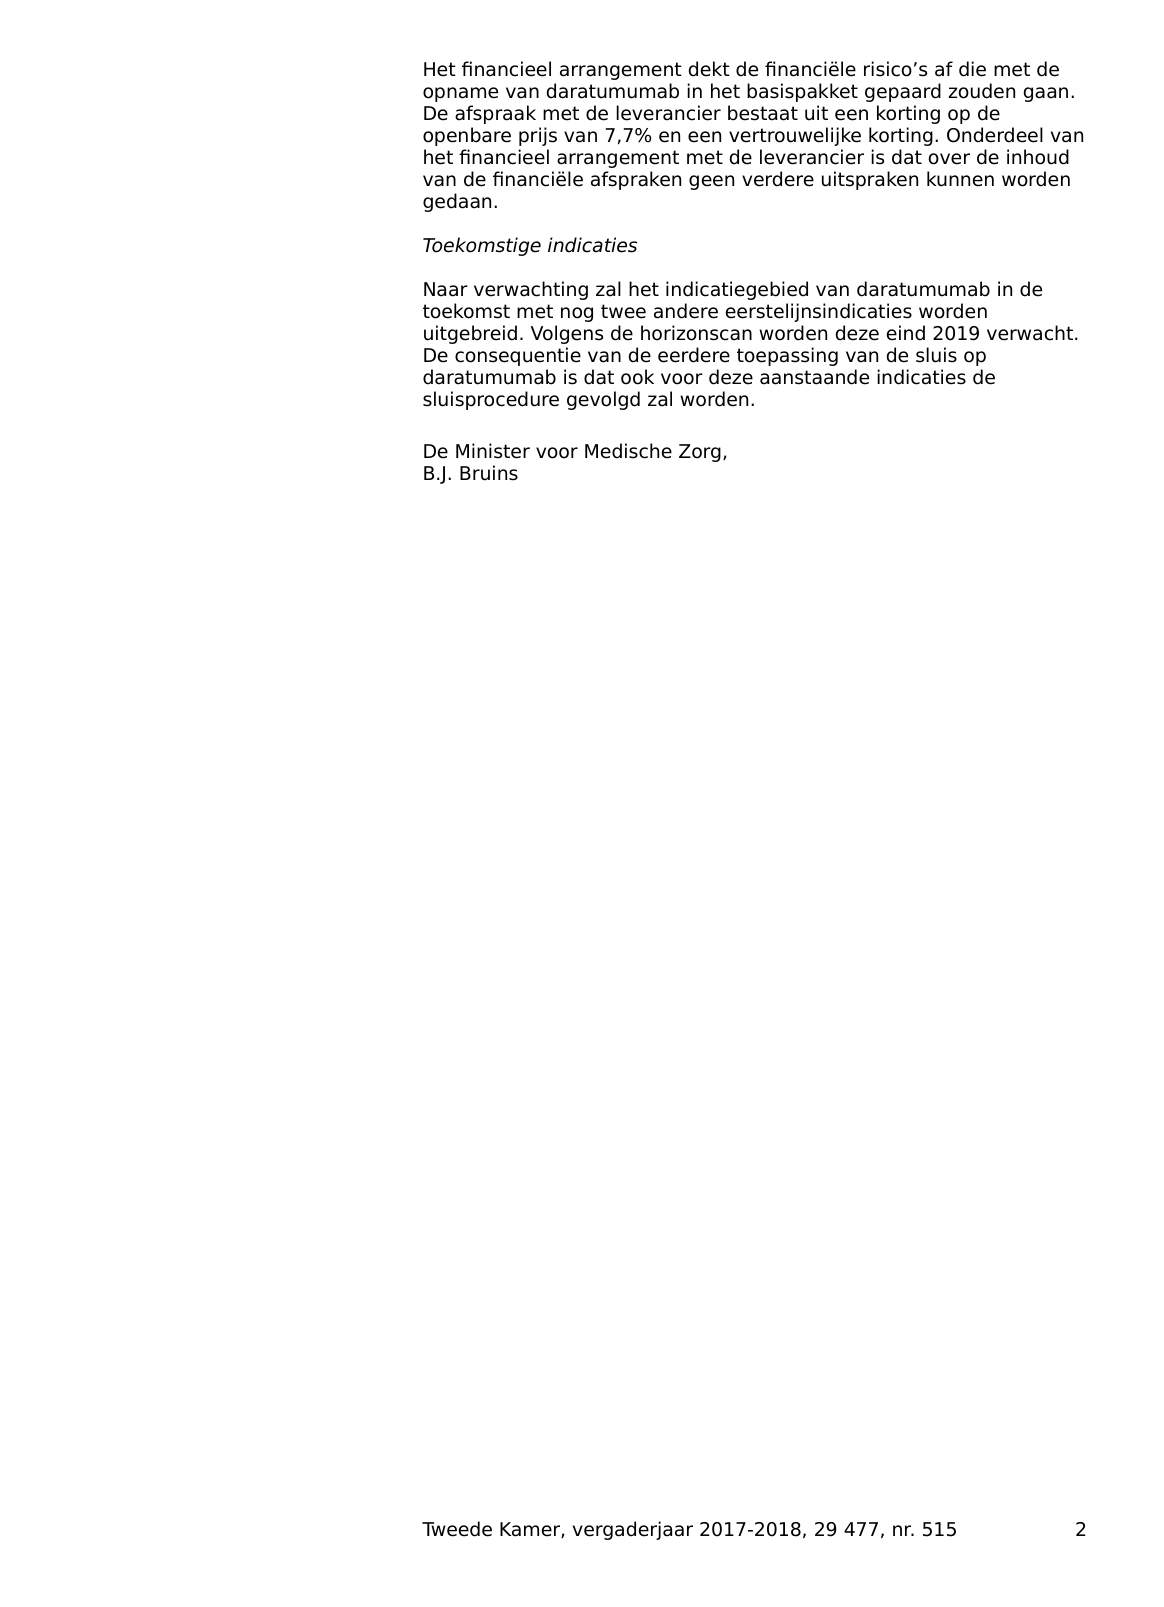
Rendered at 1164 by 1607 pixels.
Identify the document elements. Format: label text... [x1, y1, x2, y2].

text De Minister voor Medische Zorg, B.J. Bruins [422, 441, 1087, 485]
subtitle Toekomstige indicaties [422, 235, 1087, 257]
text Het financieel arrangement dekt de financiële risico’s af die met de opname van daratumumab in het basispakket gepaard zouden gaan. De afspraak met de leverancier bestaat uit een korting op de openbare prijs van 7,7% en een vertrouwelijke korting. Onderdeel van het financieel arrangement met de leverancier is dat over de inhoud van de financiële afspraken geen verdere uitspraken kunnen worden gedaan. [422, 59, 1087, 213]
text Naar verwachting zal het indicatiegebied van daratumumab in de toekomst met nog twee andere eerstelijnsindicaties worden uitgebreid. Volgens de horizonscan worden deze eind 2019 verwacht. De consequentie van de eerdere toepassing van de sluis op daratumumab is dat ook voor deze aanstaande indicaties de sluisprocedure gevolgd zal worden. [422, 279, 1087, 411]
